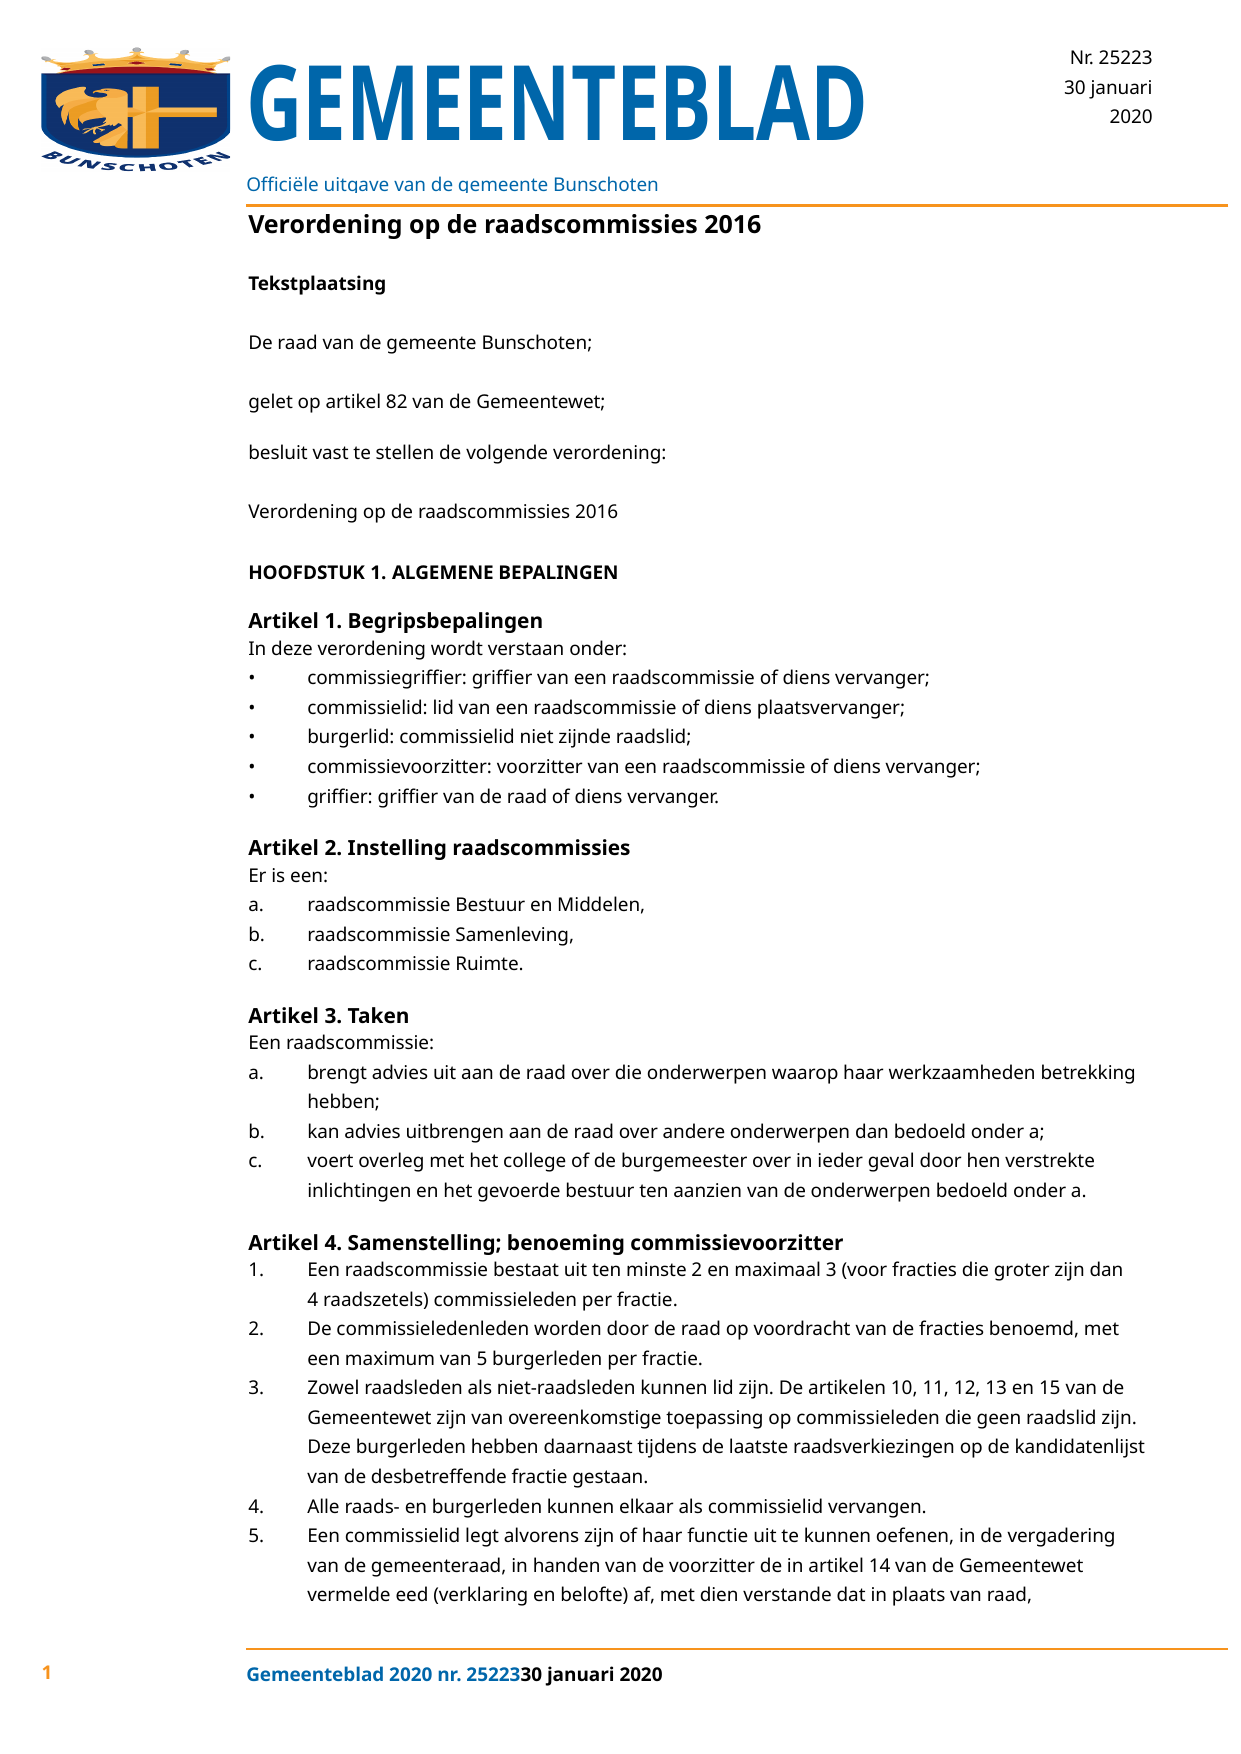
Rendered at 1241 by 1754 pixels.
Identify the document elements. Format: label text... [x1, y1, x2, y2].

text HOOFDSTUK 1. ALGEMENE BEPALINGEN [248, 557, 1152, 586]
list griffier: griffier van de raad of diens vervanger. [248, 783, 1152, 809]
text Er is een: [248, 862, 1152, 887]
text gelet op artikel 82 van de Gemeentewet; [248, 389, 1152, 414]
list burgerlid: commissielid niet zijnde raadslid; [248, 724, 1152, 749]
list voert overleg met het college of de burgemeester over in ieder geval door hen verstrekte inlichtingen en het gevoerde bestuur ten aanzien van de onderwerpen bedoeld onder a. [248, 1148, 1152, 1203]
list Zowel raadsleden als niet-raadsleden kunnen lid zijn. De artikelen 10, 11, 12, 13 en 15 van de Gemeentewet zijn van overeenkomstige toepassing op commissieleden die geen raadslid zijn. Deze burgerleden hebben daarnaast tijdens de laatste raadsverkiezingen op de kandidatenlijst van de desbetreffende fractie gestaan. [248, 1374, 1152, 1489]
list raadscommissie Bestuur en Middelen, [248, 891, 1152, 917]
text Artikel 2. Instelling raadscommissies [248, 833, 1152, 862]
text Een raadscommissie: [248, 1029, 1152, 1055]
text Verordening op de raadscommissies 2016 [248, 498, 1152, 524]
text Artikel 1. Begripsbepalingen [248, 607, 1152, 635]
text Tekstplaatsing [248, 270, 1152, 296]
list commissielid: lid van een raadscommissie of diens plaatsvervanger; [248, 694, 1152, 720]
list commissiegriffier: griffier van een raadscommissie of diens vervanger; [248, 664, 1152, 690]
text De raad van de gemeente Bunschoten; [248, 329, 1152, 355]
list raadscommissie Samenleving, [248, 921, 1152, 947]
list raadscommissie Ruimte. [248, 951, 1152, 976]
picture [41, 47, 231, 172]
text Artikel 4. Samenstelling; benoeming commissievoorzitter [248, 1228, 1152, 1256]
list Alle raads- en burgerleden kunnen elkaar als commissielid vervangen. [248, 1493, 1152, 1518]
text besluit vast te stellen de volgende verordening: [248, 439, 1152, 465]
text Verordening op de raadscommissies 2016 [248, 207, 1152, 241]
list brengt advies uit aan de raad over die onderwerpen waarop haar werkzaamheden betrekking hebben; [248, 1059, 1152, 1114]
list Een raadscommissie bestaat uit ten minste 2 en maximaal 3 (voor fracties die groter zijn dan 4 raadszetels) commissieleden per fractie. [248, 1256, 1152, 1311]
text In deze verordening wordt verstaan onder: [248, 635, 1152, 661]
list Een commissielid legt alvorens zijn of haar functie uit te kunnen oefenen, in de vergadering van de gemeenteraad, in handen van de voorzitter de in artikel 14 van de Gemeentewet vermelde eed (verklaring en belofte) af, met dien verstande dat in plaats van raad, [248, 1522, 1152, 1607]
list De commissieledenleden worden door de raad op voordracht van de fracties benoemd, met een maximum van 5 burgerleden per fractie. [248, 1315, 1152, 1371]
text Artikel 3. Taken [248, 1001, 1152, 1029]
list kan advies uitbrengen aan de raad over andere onderwerpen dan bedoeld onder a; [248, 1118, 1152, 1144]
list commissievoorzitter: voorzitter van een raadscommissie of diens vervanger; [248, 753, 1152, 779]
